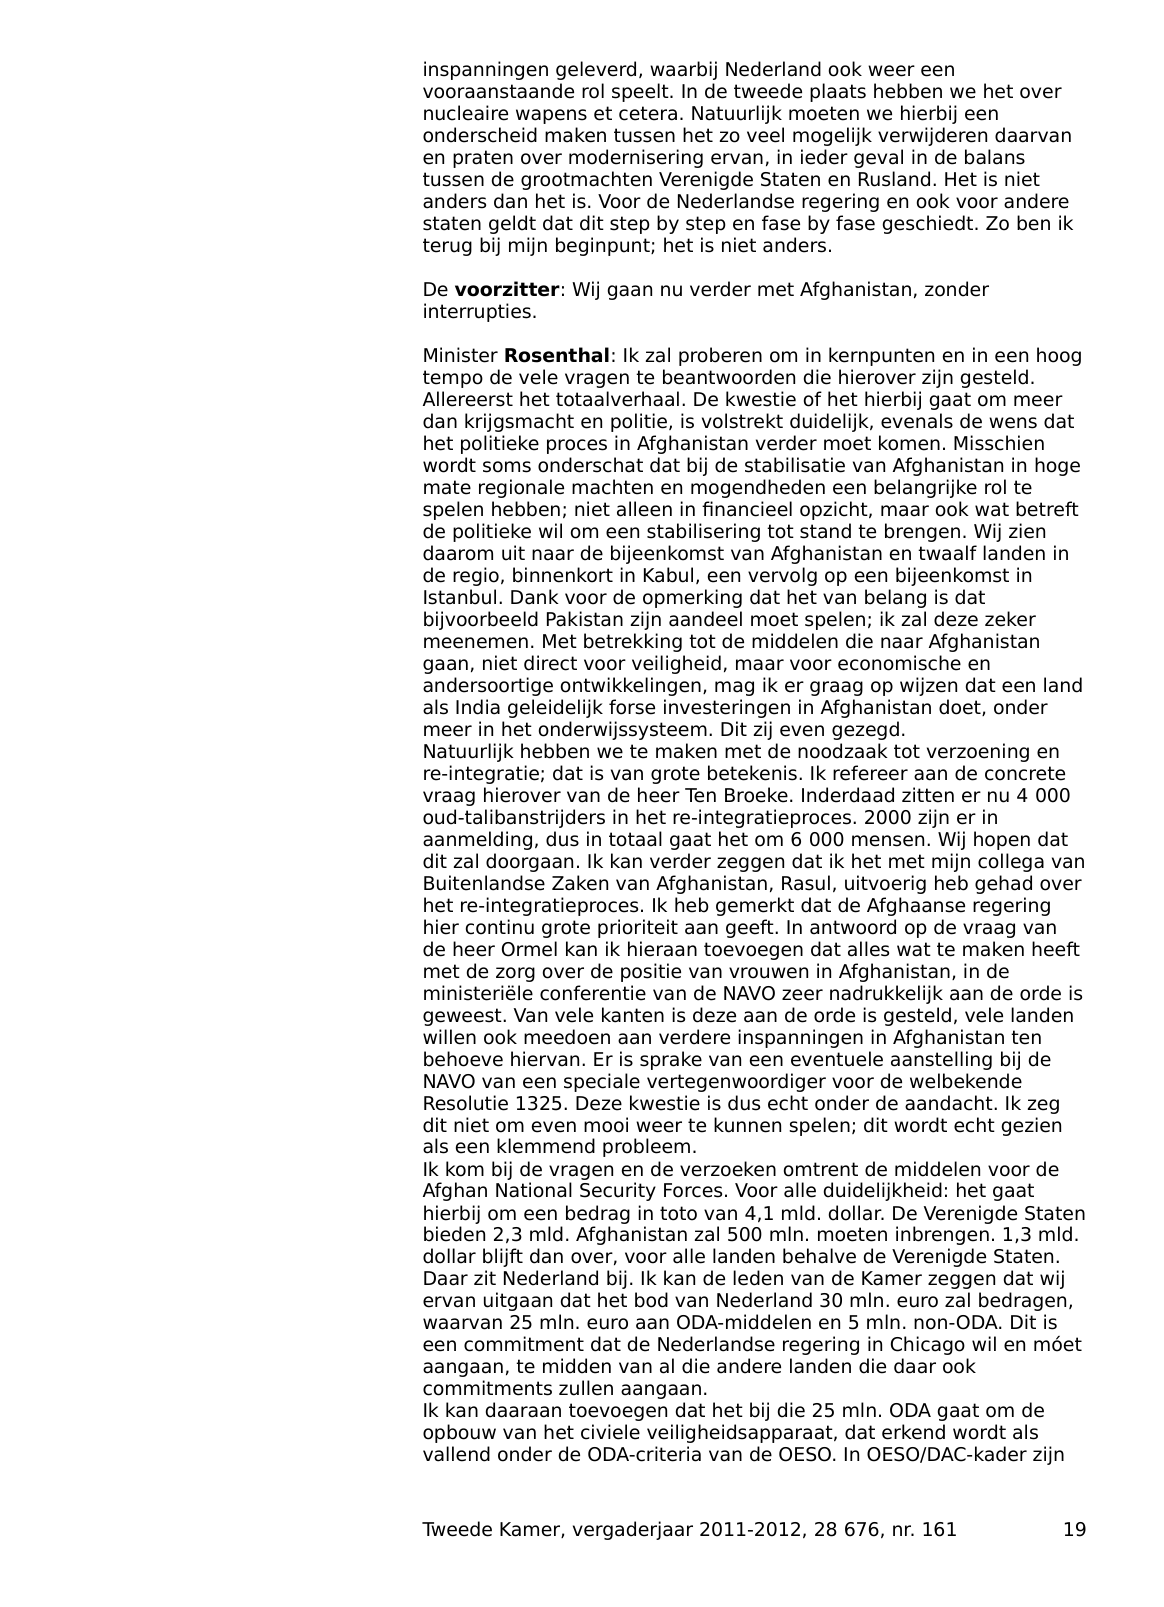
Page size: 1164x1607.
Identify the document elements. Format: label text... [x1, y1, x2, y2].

text inspanningen geleverd, waarbij Nederland ook weer een vooraanstaande rol speelt. In de tweede plaats hebben we het over nucleaire wapens et cetera. Natuurlijk moeten we hierbij een onderscheid maken tussen het zo veel mogelijk verwijderen daarvan en praten over modernisering ervan, in ieder geval in de balans tussen de grootmachten Verenigde Staten en Rusland. Het is niet anders dan het is. Voor de Nederlandse regering en ook voor andere staten geldt dat dit step by step en fase by fase geschiedt. Zo ben ik terug bij mijn beginpunt; het is niet anders. [422, 59, 1087, 257]
text De voorzitter: Wij gaan nu verder met Afghanistan, zonder interrupties. [422, 279, 1087, 323]
text Natuurlijk hebben we te maken met de noodzaak tot verzoening en re-integratie; dat is van grote betekenis. Ik refereer aan de concrete vraag hierover van de heer Ten Broeke. Inderdaad zitten er nu 4 000 oud-talibanstrijders in het re-integratieproces. 2000 zijn er in aanmelding, dus in totaal gaat het om 6 000 mensen. Wij hopen dat dit zal doorgaan. Ik kan verder zeggen dat ik het met mijn collega van Buitenlandse Zaken van Afghanistan, Rasul, uitvoerig heb gehad over het re-integratieproces. Ik heb gemerkt dat de Afghaanse regering hier continu grote prioriteit aan geeft. In antwoord op de vraag van de heer Ormel kan ik hieraan toevoegen dat alles wat te maken heeft met de zorg over de positie van vrouwen in Afghanistan, in de ministeriële conferentie van de NAVO zeer nadrukkelijk aan de orde is geweest. Van vele kanten is deze aan de orde is gesteld, vele landen willen ook meedoen aan verdere inspanningen in Afghanistan ten behoeve hiervan. Er is sprake van een eventuele aanstelling bij de NAVO van een speciale vertegenwoordiger voor de welbekende Resolutie 1325. Deze kwestie is dus echt onder de aandacht. Ik zeg dit niet om even mooi weer te kunnen spelen; dit wordt echt gezien als een klemmend probleem. [422, 741, 1087, 1158]
text Minister Rosenthal: Ik zal proberen om in kernpunten en in een hoog tempo de vele vragen te beantwoorden die hierover zijn gesteld. Allereerst het totaalverhaal. De kwestie of het hierbij gaat om meer dan krijgsmacht en politie, is volstrekt duidelijk, evenals de wens dat het politieke proces in Afghanistan verder moet komen. Misschien wordt soms onderschat dat bij de stabilisatie van Afghanistan in hoge mate regionale machten en mogendheden een belangrijke rol te spelen hebben; niet alleen in financieel opzicht, maar ook wat betreft de politieke wil om een stabilisering tot stand te brengen. Wij zien daarom uit naar de bijeenkomst van Afghanistan en twaalf landen in de regio, binnenkort in Kabul, een vervolg op een bijeenkomst in Istanbul. Dank voor de opmerking dat het van belang is dat bijvoorbeeld Pakistan zijn aandeel moet spelen; ik zal deze zeker meenemen. Met betrekking tot de middelen die naar Afghanistan gaan, niet direct voor veiligheid, maar voor economische en andersoortige ontwikkelingen, mag ik er graag op wijzen dat een land als India geleidelijk forse investeringen in Afghanistan doet, onder meer in het onderwijssysteem. Dit zij even gezegd. [422, 345, 1087, 741]
text Ik kom bij de vragen en de verzoeken omtrent de middelen voor de Afghan National Security Forces. Voor alle duidelijkheid: het gaat hierbij om een bedrag in toto van 4,1 mld. dollar. De Verenigde Staten bieden 2,3 mld. Afghanistan zal 500 mln. moeten inbrengen. 1,3 mld. dollar blijft dan over, voor alle landen behalve de Verenigde Staten. Daar zit Nederland bij. Ik kan de leden van de Kamer zeggen dat wij ervan uitgaan dat het bod van Nederland 30 mln. euro zal bedragen, waarvan 25 mln. euro aan ODA-middelen en 5 mln. non-ODA. Dit is een commitment dat de Nederlandse regering in Chicago wil en móet aangaan, te midden van al die andere landen die daar ook commitments zullen aangaan. [422, 1158, 1087, 1400]
text Ik kan daaraan toevoegen dat het bij die 25 mln. ODA gaat om de opbouw van het civiele veiligheidsapparaat, dat erkend wordt als vallend onder de ODA-criteria van de OESO. In OESO/DAC-kader zijn [422, 1400, 1087, 1466]
